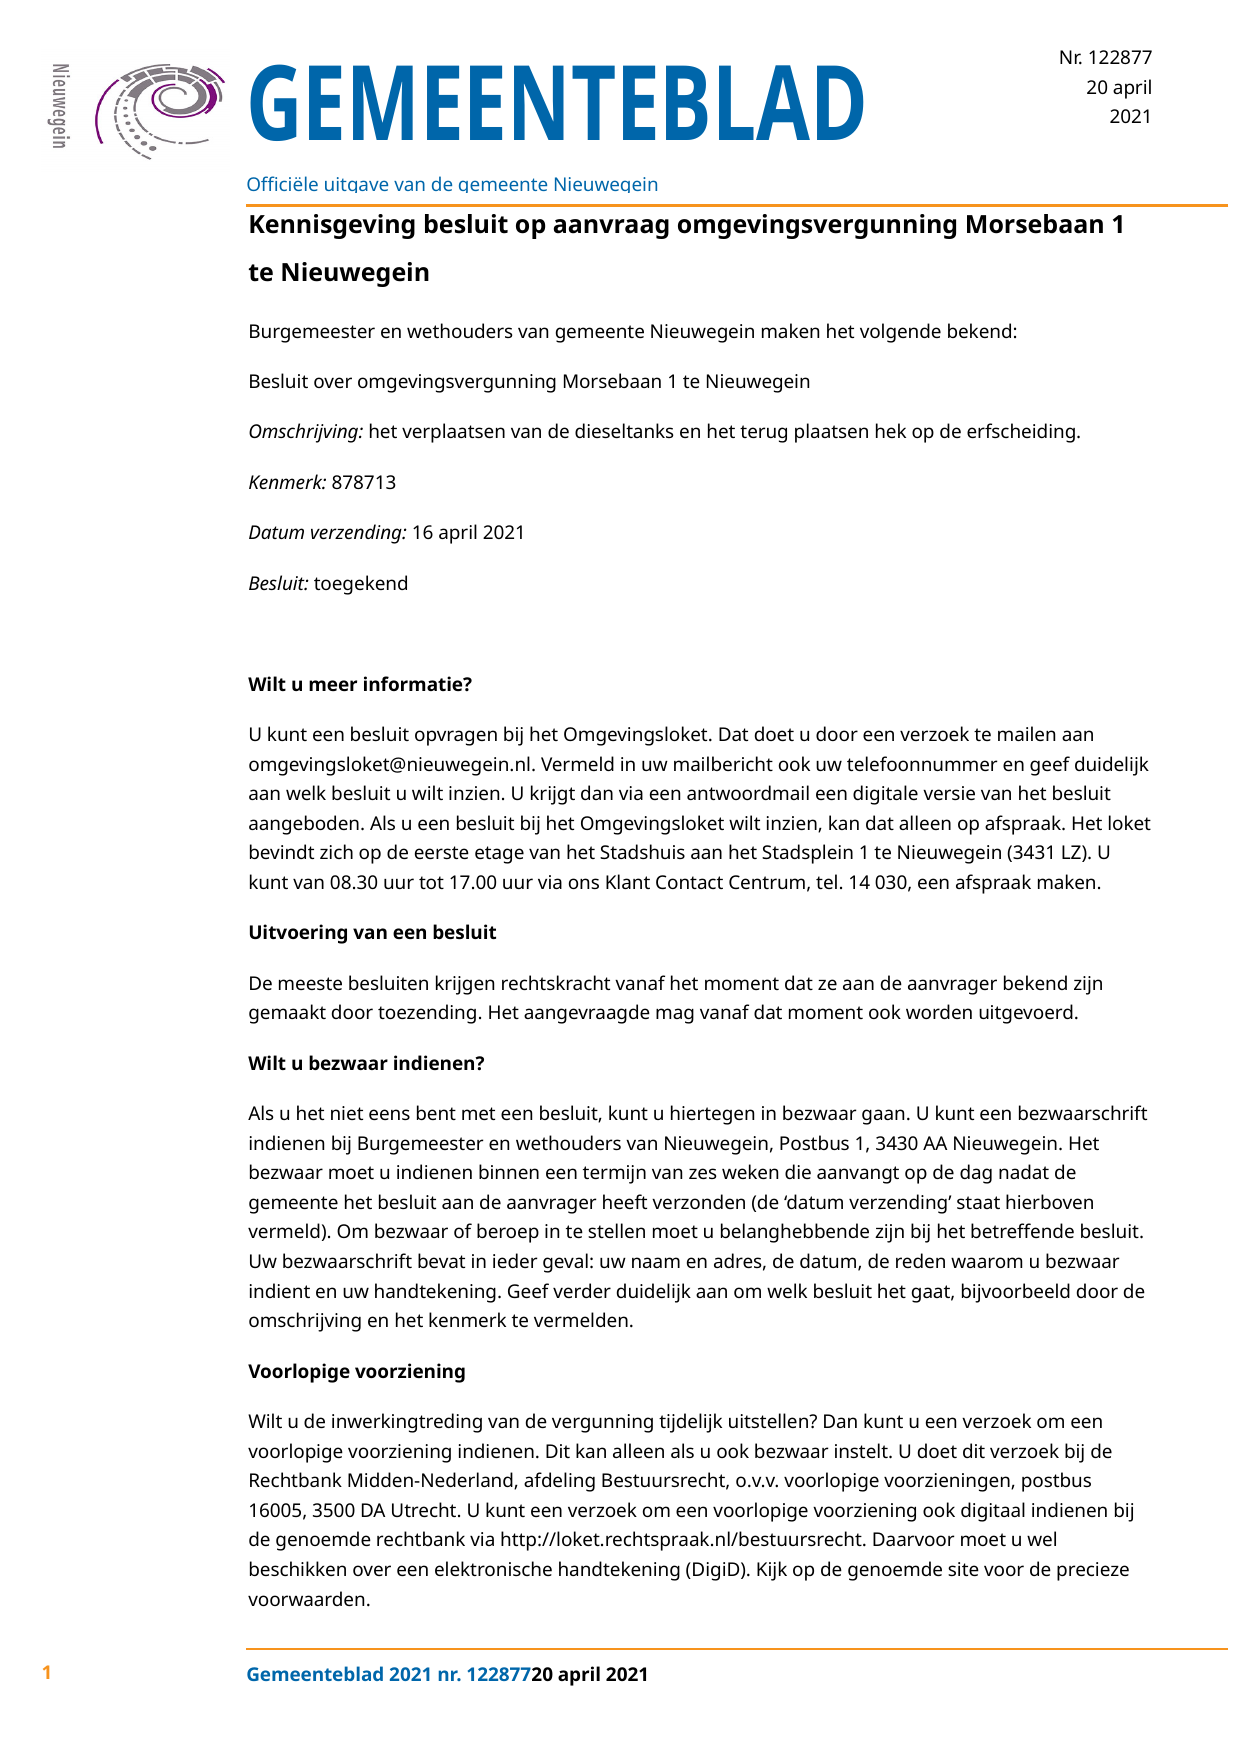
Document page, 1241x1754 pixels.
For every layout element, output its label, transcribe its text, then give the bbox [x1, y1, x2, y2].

text Als u het niet eens bent met een besluit, kunt u hiertegen in bezwaar gaan. U kunt een bezwaarschrift indienen bij Burgemeester en wethouders van Nieuwegein, Postbus 1, 3430 AA Nieuwegein. Het bezwaar moet u indienen binnen een termijn van zes weken die aanvangt op de dag nadat de gemeente het besluit aan de aanvrager heeft verzonden (de ‘datum verzending’ staat hierboven vermeld). Om bezwaar of beroep in te stellen moet u belanghebbende zijn bij het betreffende besluit. Uw bezwaarschrift bevat in ieder geval: uw naam en adres, de datum, de reden waarom u bezwaar indient en uw handtekening. Geef verder duidelijk aan om welk besluit het gaat, bijvoorbeeld door de omschrijving en het kenmerk te vermelden. [248, 1100, 1152, 1333]
text Omschrijving: het verplaatsen van de dieseltanks en het terug plaatsen hek op de erfscheiding. [248, 419, 1152, 444]
text Kenmerk: 878713 [248, 469, 1152, 495]
text Uitvoering van een besluit [248, 919, 1152, 945]
text Wilt u meer informatie? [248, 671, 1152, 697]
text Kennisgeving besluit op aanvraag omgevingsvergunning Morsebaan 1 te Nieuwegein [248, 207, 1152, 288]
text U kunt een besluit opvragen bij het Omgevingsloket. Dat doet u door een verzoek te mailen aan omgevingsloket@nieuwegein.nl. Vermeld in uw mailbericht ook uw telefoonnummer en geef duidelijk aan welk besluit u wilt inzien. U krijgt dan via een antwoordmail een digitale versie van het besluit aangeboden. Als u een besluit bij het Omgevingsloket wilt inzien, kan dat alleen op afspraak. Het loket bevindt zich op de eerste etage van het Stadshuis aan het Stadsplein 1 te Nieuwegein (3431 LZ). U kunt van 08.30 uur tot 17.00 uur via ons Klant Contact Centrum, tel. 14 030, een afspraak maken. [248, 721, 1152, 895]
text Besluit over omgevingsvergunning Morsebaan 1 te Nieuwegein [248, 368, 1152, 394]
text De meeste besluiten krijgen rechtskracht vanaf het moment dat ze aan de aanvrager bekend zijn gemaakt door toezending. Het aangevraagde mag vanaf dat moment ook worden uitgevoerd. [248, 970, 1152, 1025]
text Besluit: toegekend [248, 570, 1152, 596]
text Wilt u de inwerkingtreding van de vergunning tijdelijk uitstellen? Dan kunt u een verzoek om een voorlopige voorziening indienen. Dit kan alleen als u ook bezwaar instelt. U doet dit verzoek bij de Rechtbank Midden-Nederland, afdeling Bestuursrecht, o.v.v. voorlopige voorzieningen, postbus 16005, 3500 DA Utrecht. U kunt een verzoek om een voorlopige voorziening ook digitaal indienen bij de genoemde rechtbank via http://loket.rechtspraak.nl/bestuursrecht. Daarvoor moet u wel beschikken over een elektronische handtekening (DigiD). Kijk op de genoemde site voor de precieze voorwaarden. [248, 1408, 1152, 1612]
text Burgemeester en wethouders van gemeente Nieuwegein maken het volgende bekend: [248, 318, 1152, 344]
picture [41, 47, 231, 172]
text Voorlopige voorziening [248, 1358, 1152, 1384]
text Datum verzending: 16 april 2021 [248, 519, 1152, 545]
text Wilt u bezwaar indienen? [248, 1050, 1152, 1076]
